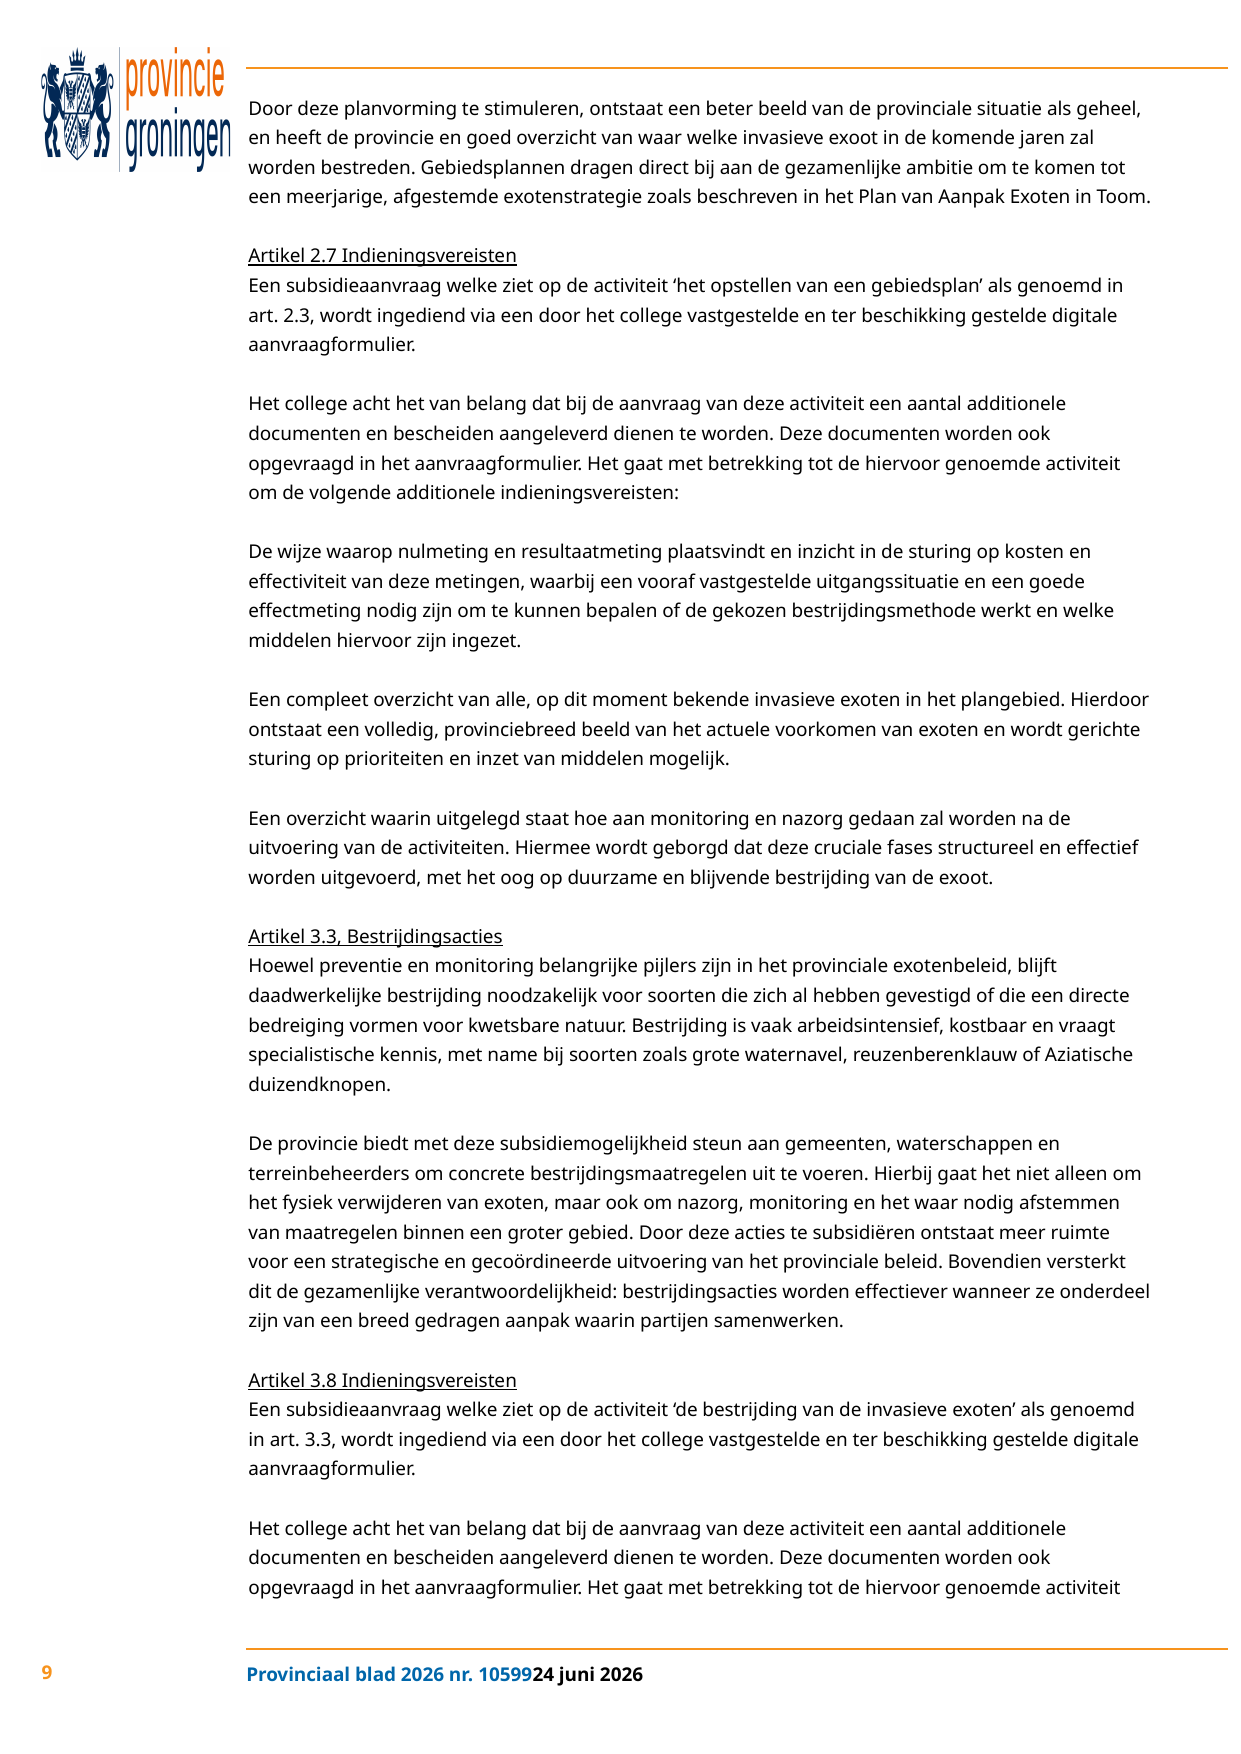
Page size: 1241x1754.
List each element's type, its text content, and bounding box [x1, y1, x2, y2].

picture [41, 47, 231, 172]
text Een subsidieaanvraag welke ziet op de activiteit ‘de bestrijding van de invasieve exoten’ als genoemd in art. 3.3, wordt ingediend via een door het college vastgestelde en ter beschikking gestelde digitale aanvraagformulier. [248, 1396, 1152, 1481]
text De provincie biedt met deze subsidiemogelijkheid steun aan gemeenten, waterschappen en terreinbeheerders om concrete bestrijdingsmaatregelen uit te voeren. Hierbij gaat het niet alleen om het fysiek verwijderen van exoten, maar ook om nazorg, monitoring en het waar nodig afstemmen van maatregelen binnen een groter gebied. Door deze acties te subsidiëren ontstaat meer ruimte voor een strategische en gecoördineerde uitvoering van het provinciale beleid. Bovendien versterkt dit de gezamenlijke verantwoordelijkheid: bestrijdingsacties worden effectiever wanneer ze onderdeel zijn van een breed gedragen aanpak waarin partijen samenwerken. [248, 1130, 1152, 1333]
text Artikel 2.7 Indieningsvereisten [248, 243, 1152, 268]
text Artikel 3.8 Indieningsvereisten [248, 1367, 1152, 1393]
text Artikel 3.3, Bestrijdingsacties [248, 923, 1152, 949]
text Het college acht het van belang dat bij de aanvraag van deze activiteit een aantal additionele documenten en bescheiden aangeleverd dienen te worden. Deze documenten worden ook opgevraagd in het aanvraagformulier. Het gaat met betrekking tot de hiervoor genoemde activiteit [248, 1515, 1152, 1600]
text Het college acht het van belang dat bij de aanvraag van deze activiteit een aantal additionele documenten en bescheiden aangeleverd dienen te worden. Deze documenten worden ook opgevraagd in het aanvraagformulier. Het gaat met betrekking tot de hiervoor genoemde activiteit om de volgende additionele indieningsvereisten: [248, 391, 1152, 505]
text Een subsidieaanvraag welke ziet op de activiteit ‘het opstellen van een gebiedsplan’ als genoemd in art. 2.3, wordt ingediend via een door het college vastgestelde en ter beschikking gestelde digitale aanvraagformulier. [248, 272, 1152, 357]
text Hoewel preventie en monitoring belangrijke pijlers zijn in het provinciale exotenbeleid, blijft daadwerkelijke bestrijding noodzakelijk voor soorten die zich al hebben gevestigd of die een directe bedreiging vormen voor kwetsbare natuur. Bestrijding is vaak arbeidsintensief, kostbaar en vraagt specialistische kennis, met name bij soorten zoals grote waternavel, reuzenberenklauw of Aziatische duizendknopen. [248, 953, 1152, 1097]
text Een overzicht waarin uitgelegd staat hoe aan monitoring en nazorg gedaan zal worden na de uitvoering van de activiteiten. Hiermee wordt geborgd dat deze cruciale fases structureel en effectief worden uitgevoerd, met het oog op duurzame en blijvende bestrijding van de exoot. [248, 805, 1152, 890]
text De wijze waarop nulmeting en resultaatmeting plaatsvindt en inzicht in de sturing op kosten en effectiviteit van deze metingen, waarbij een vooraf vastgestelde uitgangssituatie en een goede effectmeting nodig zijn om te kunnen bepalen of de gekozen bestrijdingsmethode werkt en welke middelen hiervoor zijn ingezet. [248, 538, 1152, 653]
text Door deze planvorming te stimuleren, ontstaat een beter beeld van de provinciale situatie als geheel, en heeft de provincie en goed overzicht van waar welke invasieve exoot in de komende jaren zal worden bestreden. Gebiedsplannen dragen direct bij aan de gezamenlijke ambitie om te komen tot een meerjarige, afgestemde exotenstrategie zoals beschreven in het Plan van Aanpak Exoten in Toom. [248, 95, 1152, 209]
text Een compleet overzicht van alle, op dit moment bekende invasieve exoten in het plangebied. Hierdoor ontstaat een volledig, provinciebreed beeld van het actuele voorkomen van exoten en wordt gerichte sturing op prioriteiten en inzet van middelen mogelijk. [248, 686, 1152, 771]
